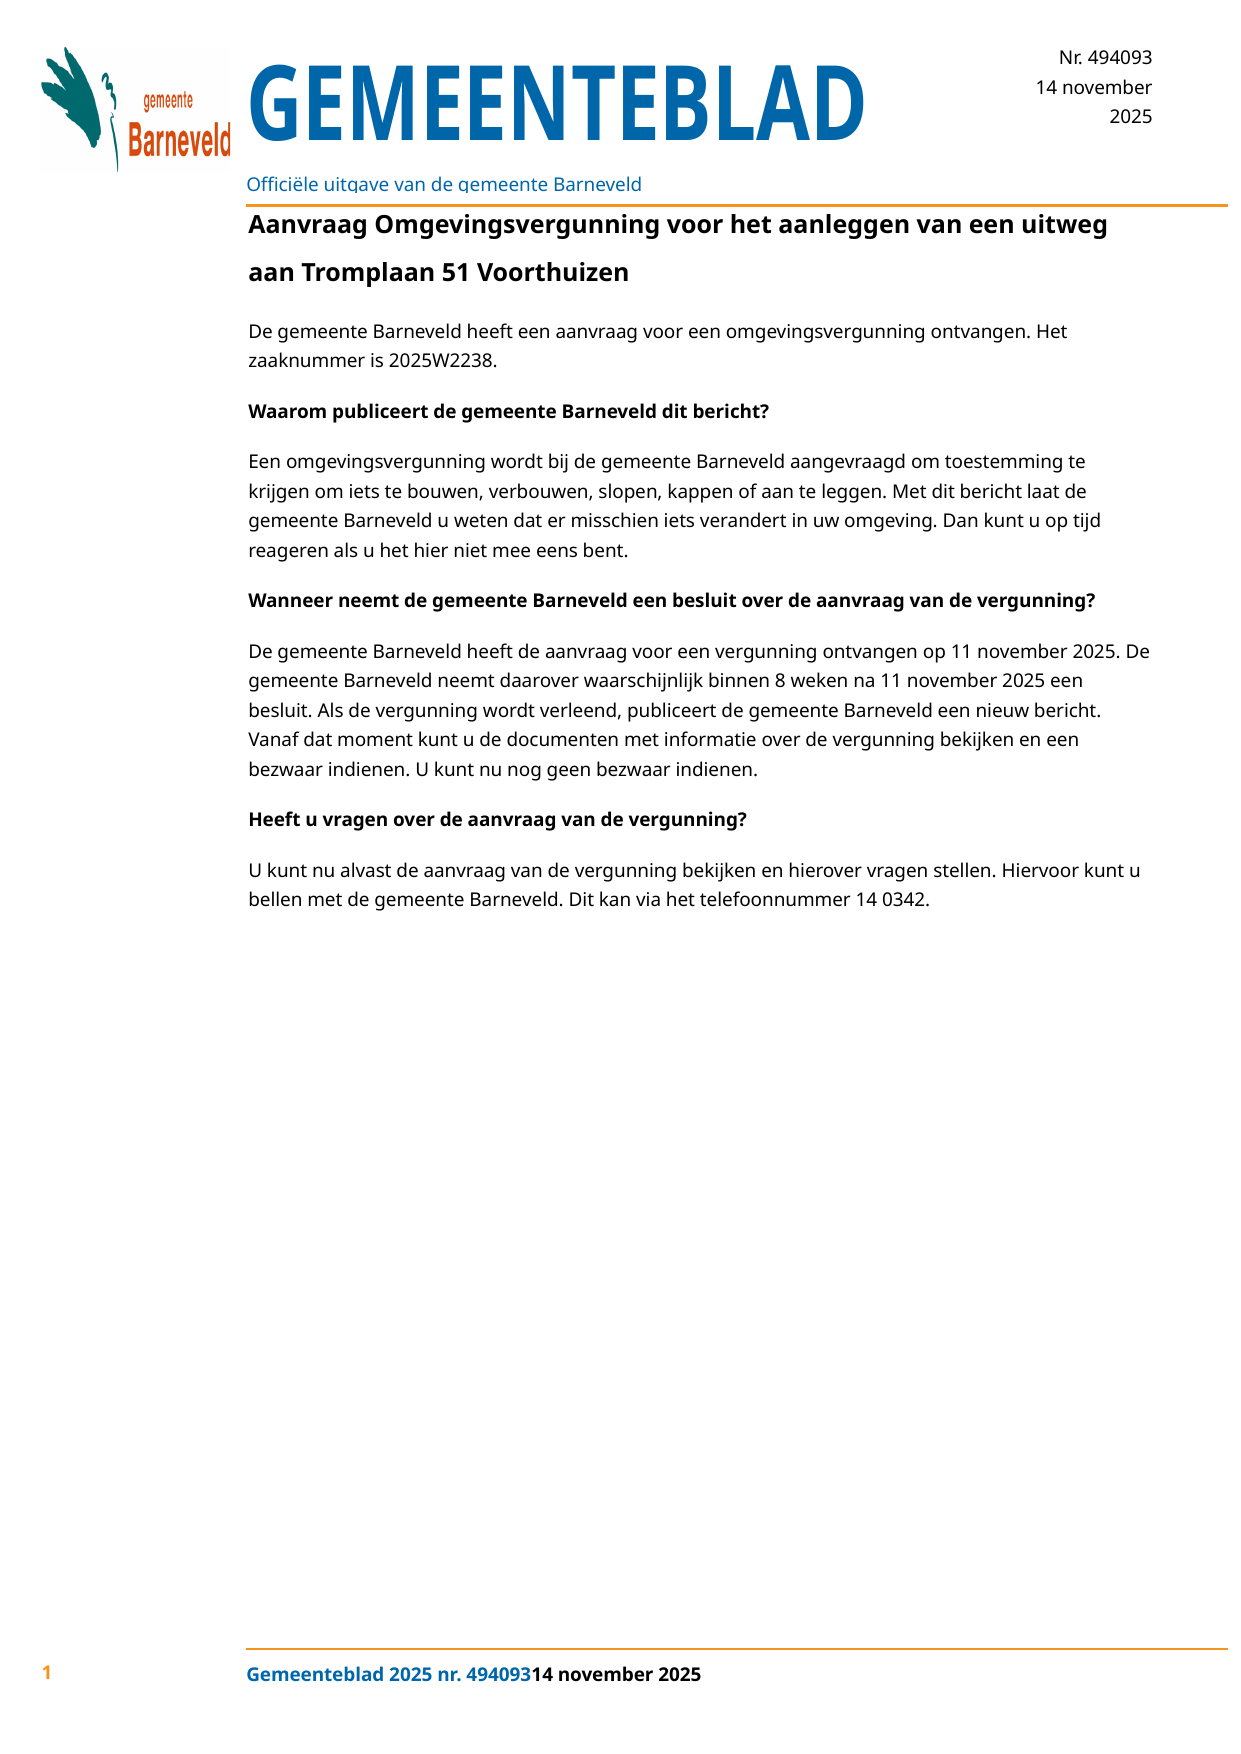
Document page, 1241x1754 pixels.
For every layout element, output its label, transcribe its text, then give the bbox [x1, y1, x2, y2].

text Heeft u vragen over de aanvraag van de vergunning? [248, 807, 1152, 832]
text U kunt nu alvast de aanvraag van de vergunning bekijken en hierover vragen stellen. Hiervoor kunt u bellen met de gemeente Barneveld. Dit kan via het telefoonnummer 14 0342. [248, 857, 1152, 912]
text Een omgevingsvergunning wordt bij de gemeente Barneveld aangevraagd om toestemming te krijgen om iets te bouwen, verbouwen, slopen, kappen of aan te leggen. Met dit bericht laat de gemeente Barneveld u weten dat er misschien iets verandert in uw omgeving. Dan kunt u op tijd reageren als u het hier niet mee eens bent. [248, 448, 1152, 563]
picture [41, 47, 231, 172]
text Wanneer neemt de gemeente Barneveld een besluit over de aanvraag van de vergunning? [248, 587, 1152, 613]
text De gemeente Barneveld heeft een aanvraag voor een omgevingsvergunning ontvangen. Het zaaknummer is 2025W2238. [248, 318, 1152, 373]
text De gemeente Barneveld heeft de aanvraag voor een vergunning ontvangen op 11 november 2025. De gemeente Barneveld neemt daarover waarschijnlijk binnen 8 weken na 11 november 2025 een besluit. Als de vergunning wordt verleend, publiceert de gemeente Barneveld een nieuw bericht. Vanaf dat moment kunt u de documenten met informatie over de vergunning bekijken en een bezwaar indienen. U kunt nu nog geen bezwaar indienen. [248, 638, 1152, 782]
text Aanvraag Omgevingsvergunning voor het aanleggen van een uitweg aan Tromplaan 51 Voorthuizen [248, 207, 1152, 288]
text Waarom publiceert de gemeente Barneveld dit bericht? [248, 398, 1152, 424]
